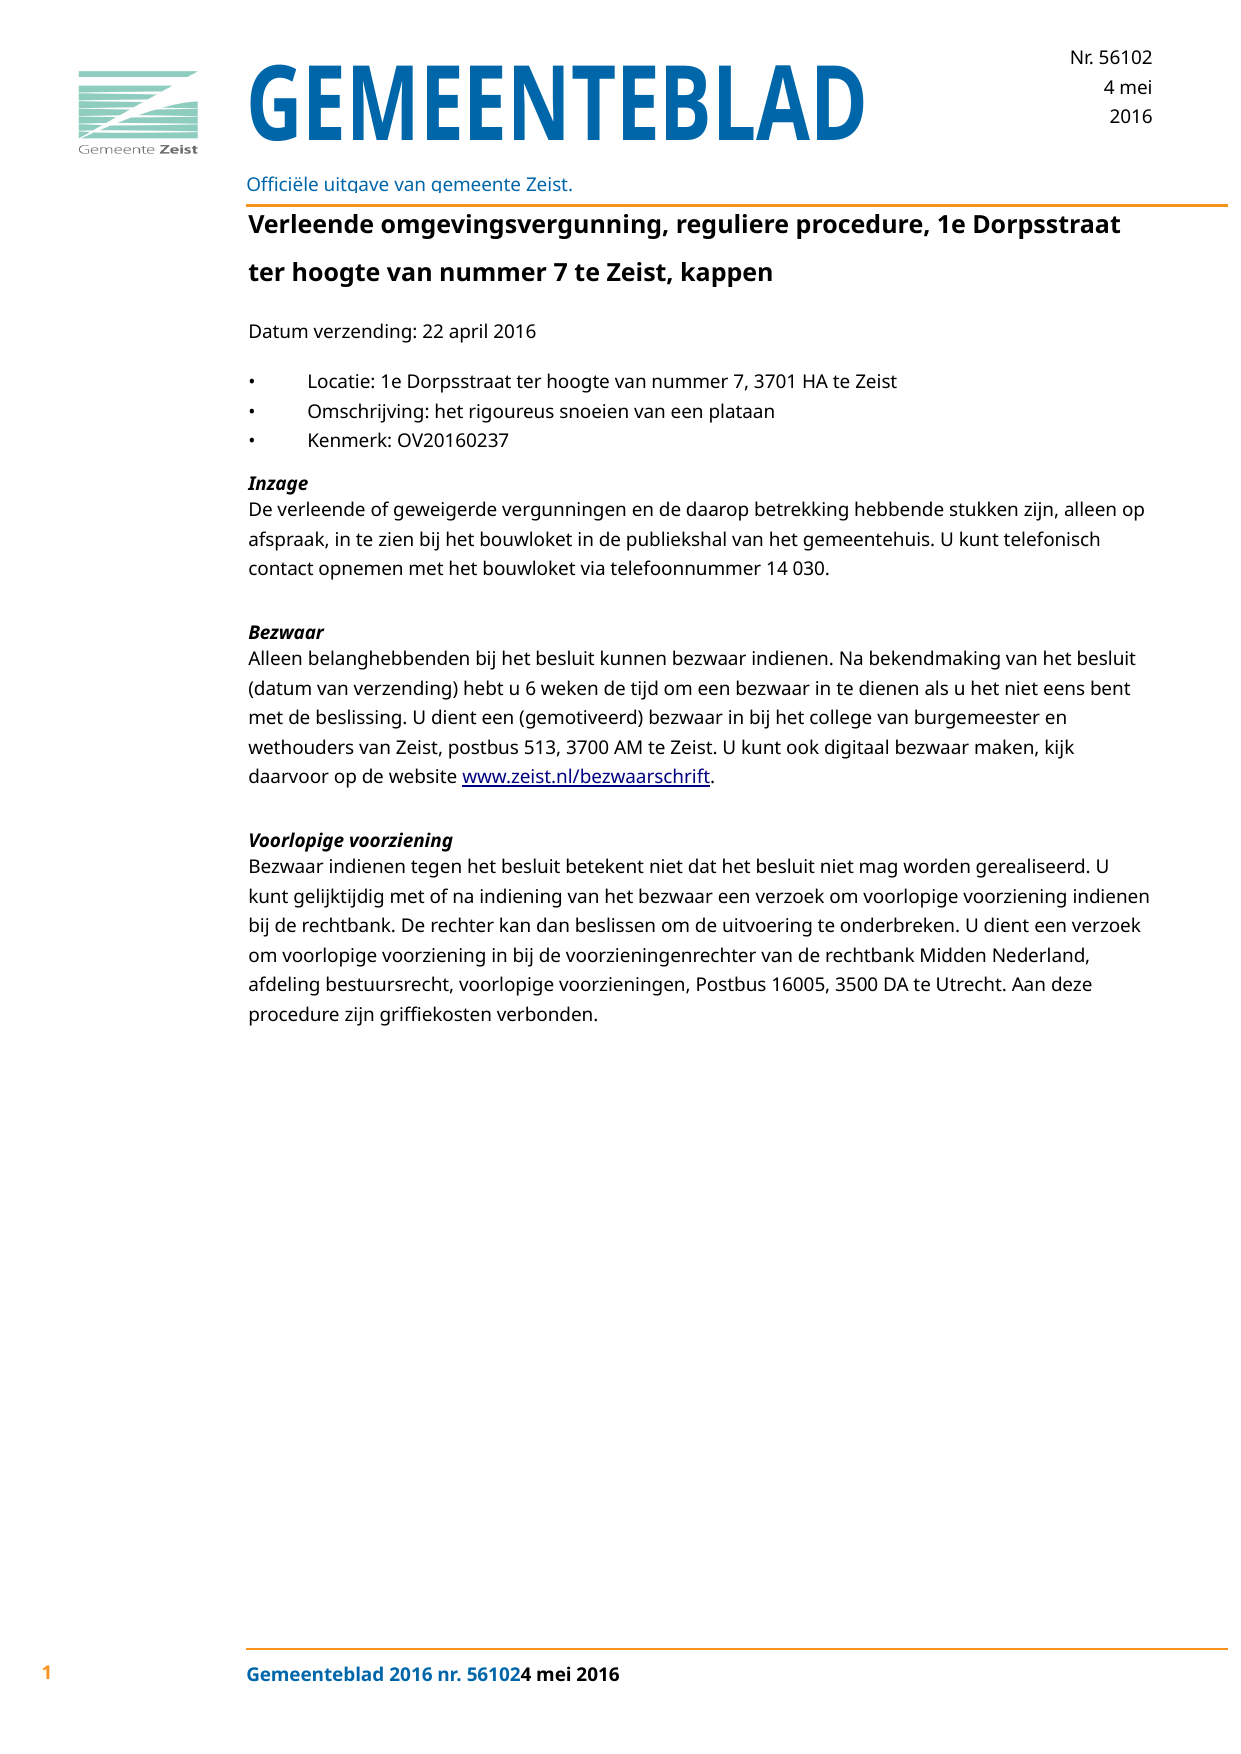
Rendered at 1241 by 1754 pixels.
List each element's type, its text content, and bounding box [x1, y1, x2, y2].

text Alleen belanghebbenden bij het besluit kunnen bezwaar indienen. Na bekendmaking van het besluit (datum van verzending) hebt u 6 weken de tijd om een bezwaar in te dienen als u het niet eens bent met de beslissing. U dient een (gemotiveerd) bezwaar in bij het college van burgemeester en wethouders van Zeist, postbus 513, 3700 AM te Zeist. U kunt ook digitaal bezwaar maken, kijk daarvoor op de website www.zeist.nl/bezwaarschrift. [248, 645, 1152, 789]
text Inzage [248, 471, 1152, 496]
picture [41, 47, 231, 172]
text Bezwaar [248, 619, 1152, 645]
list Locatie: 1e Dorpsstraat ter hoogte van nummer 7, 3701 HA te Zeist [248, 368, 1152, 394]
list Kenmerk: OV20160237 [248, 427, 1152, 453]
text Verleende omgevingsvergunning, reguliere procedure, 1e Dorpsstraat ter hoogte van nummer 7 te Zeist, kappen [248, 207, 1152, 288]
list Omschrijving: het rigoureus snoeien van een plataan [248, 398, 1152, 424]
text De verleende of geweigerde vergunningen en de daarop betrekking hebbende stukken zijn, alleen op afspraak, in te zien bij het bouwloket in de publiekshal van het gemeentehuis. U kunt telefonisch contact opnemen met het bouwloket via telefoonnummer 14 030. [248, 496, 1152, 581]
text Bezwaar indienen tegen het besluit betekent niet dat het besluit niet mag worden gerealiseerd. U kunt gelijktijdig met of na indiening van het bezwaar een verzoek om voorlopige voorziening indienen bij de rechtbank. De rechter kan dan beslissen om de uitvoering te onderbreken. U dient een verzoek om voorlopige voorziening in bij de voorzieningenrechter van de rechtbank Midden Nederland, afdeling bestuursrecht, voorlopige voorzieningen, Postbus 16005, 3500 DA te Utrecht. Aan deze procedure zijn griffiekosten verbonden. [248, 853, 1152, 1027]
text Voorlopige voorziening [248, 827, 1152, 853]
text Datum verzending: 22 april 2016 [248, 318, 1152, 344]
